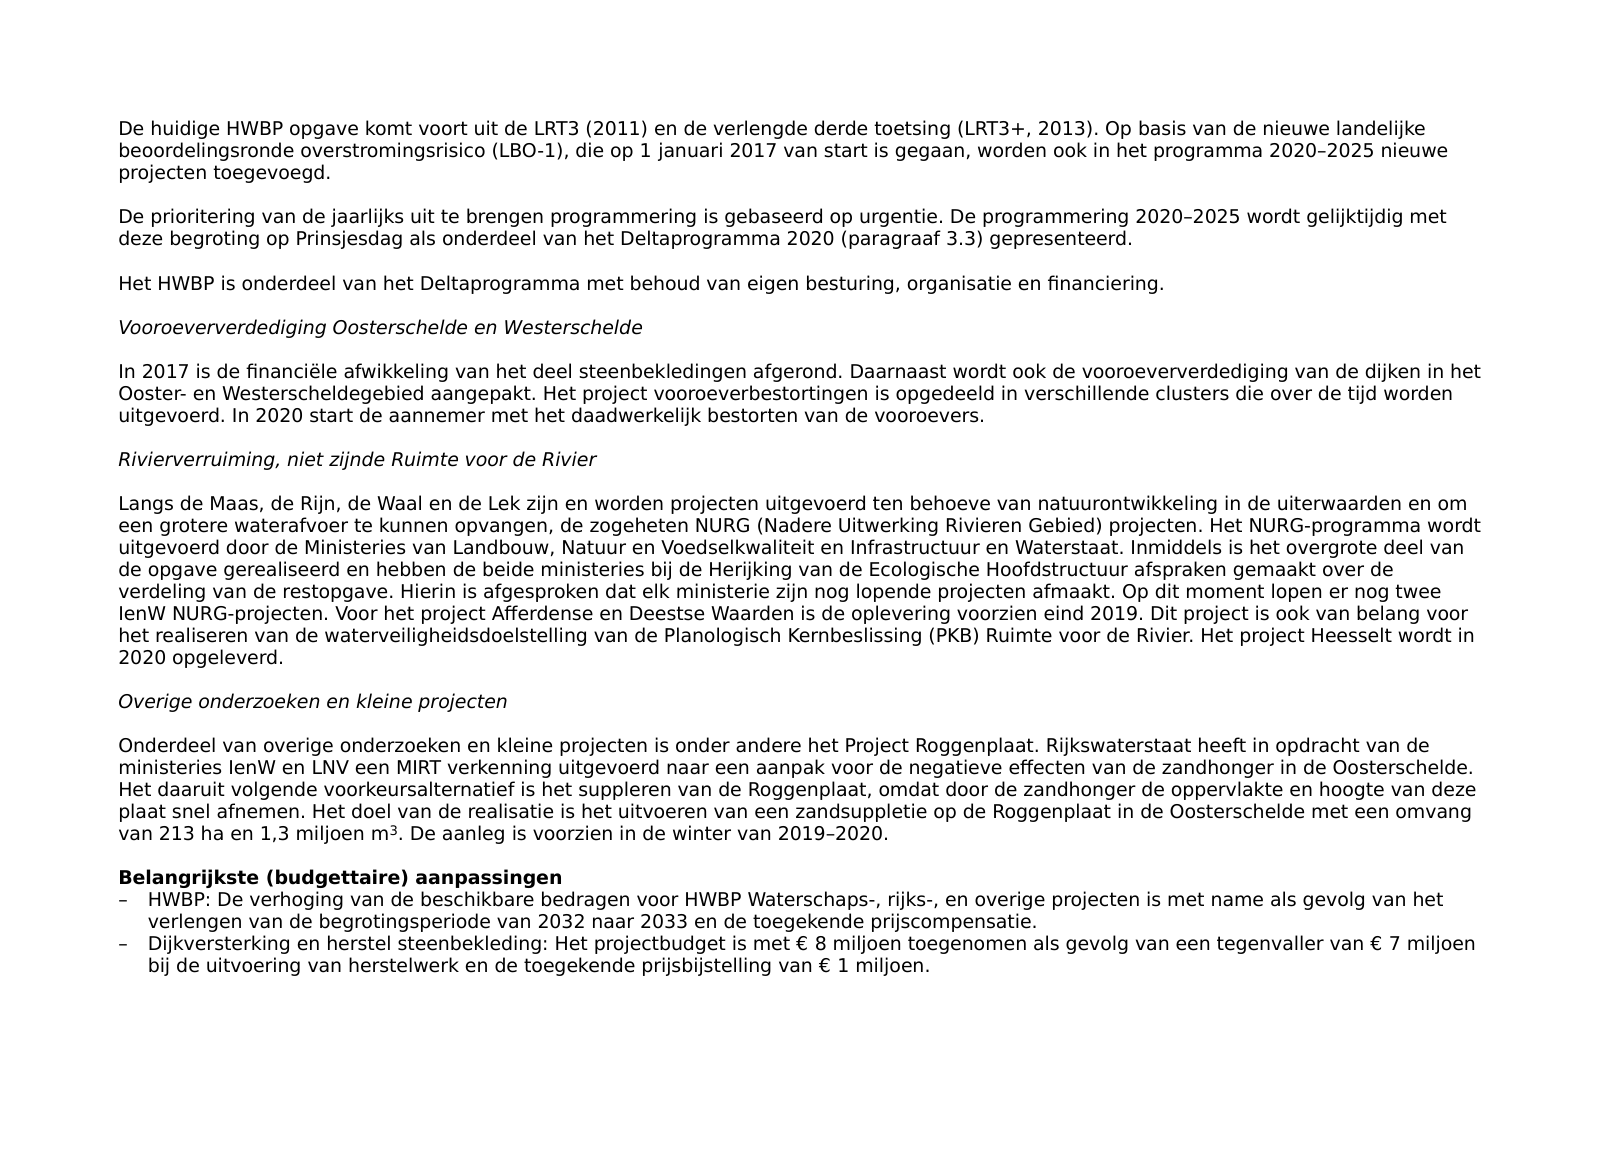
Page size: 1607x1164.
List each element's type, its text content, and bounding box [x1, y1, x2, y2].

text De prioritering van de jaarlijks uit te brengen programmering is gebaseerd op urgentie. De programmering 2020–2025 wordt gelijktijdig met deze begroting op Prinsjesdag als onderdeel van het Deltaprogramma 2020 (paragraaf 3.3) gepresenteerd. [118, 206, 1488, 250]
subtitle Rivierverruiming, niet zijnde Ruimte voor de Rivier [118, 449, 1488, 471]
text In 2017 is de financiële afwikkeling van het deel steenbekledingen afgerond. Daarnaast wordt ook de vooroeververdediging van de dijken in het Ooster- en Westerscheldegebied aangepakt. Het project vooroeverbestortingen is opgedeeld in verschillende clusters die over de tijd worden uitgevoerd. In 2020 start de aannemer met het daadwerkelijk bestorten van de vooroevers. [118, 361, 1488, 427]
subtitle Belangrijkste (budgettaire) aanpassingen [118, 867, 1488, 889]
subtitle Overige onderzoeken en kleine projecten [118, 691, 1488, 713]
text De huidige HWBP opgave komt voort uit de LRT3 (2011) en de verlengde derde toetsing (LRT3+, 2013). Op basis van de nieuwe landelijke beoordelingsronde overstromingsrisico (LBO-1), die op 1 januari 2017 van start is gegaan, worden ook in het programma 2020–2025 nieuwe projecten toegevoegd. [118, 118, 1488, 184]
text Het HWBP is onderdeel van het Deltaprogramma met behoud van eigen besturing, organisatie en financiering. [118, 272, 1488, 294]
text Langs de Maas, de Rijn, de Waal en de Lek zijn en worden projecten uitgevoerd ten behoeve van natuurontwikkeling in de uiterwaarden en om een grotere waterafvoer te kunnen opvangen, de zogeheten NURG (Nadere Uitwerking Rivieren Gebied) projecten. Het NURG-programma wordt uitgevoerd door de Ministeries van Landbouw, Natuur en Voedselkwaliteit en Infrastructuur en Waterstaat. Inmiddels is het overgrote deel van de opgave gerealiseerd en hebben de beide ministeries bij de Herijking van de Ecologische Hoofdstructuur afspraken gemaakt over de verdeling van de restopgave. Hierin is afgesproken dat elk ministerie zijn nog lopende projecten afmaakt. Op dit moment lopen er nog twee IenW NURG-projecten. Voor het project Afferdense en Deestse Waarden is de oplevering voorzien eind 2019. Dit project is ook van belang voor het realiseren van de waterveiligheidsdoelstelling van de Planologisch Kernbeslissing (PKB) Ruimte voor de Rivier. Het project Heesselt wordt in 2020 opgeleverd. [118, 493, 1488, 669]
subtitle Vooroeververdediging Oosterschelde en Westerschelde [118, 317, 1488, 338]
text – Dijkversterking en herstel steenbekleding: Het projectbudget is met € 8 miljoen toegenomen als gevolg van een tegenvaller van € 7 miljoen bij de uitvoering van herstelwerk en de toegekende prijsbijstelling van € 1 miljoen. [118, 933, 1488, 977]
text – HWBP: De verhoging van de beschikbare bedragen voor HWBP Waterschaps-, rijks-, en overige projecten is met name als gevolg van het verlengen van de begrotingsperiode van 2032 naar 2033 en de toegekende prijscompensatie. [118, 889, 1488, 933]
text Onderdeel van overige onderzoeken en kleine projecten is onder andere het Project Roggenplaat. Rijkswaterstaat heeft in opdracht van de ministeries IenW en LNV een MIRT verkenning uitgevoerd naar een aanpak voor de negatieve effecten van de zandhonger in de Oosterschelde. Het daaruit volgende voorkeursalternatief is het suppleren van de Roggenplaat, omdat door de zandhonger de oppervlakte en hoogte van deze plaat snel afnemen. Het doel van de realisatie is het uitvoeren van een zandsuppletie op de Roggenplaat in de Oosterschelde met een omvang van 213 ha en 1,3 miljoen m3. De aanleg is voorzien in de winter van 2019–2020. [118, 735, 1488, 845]
